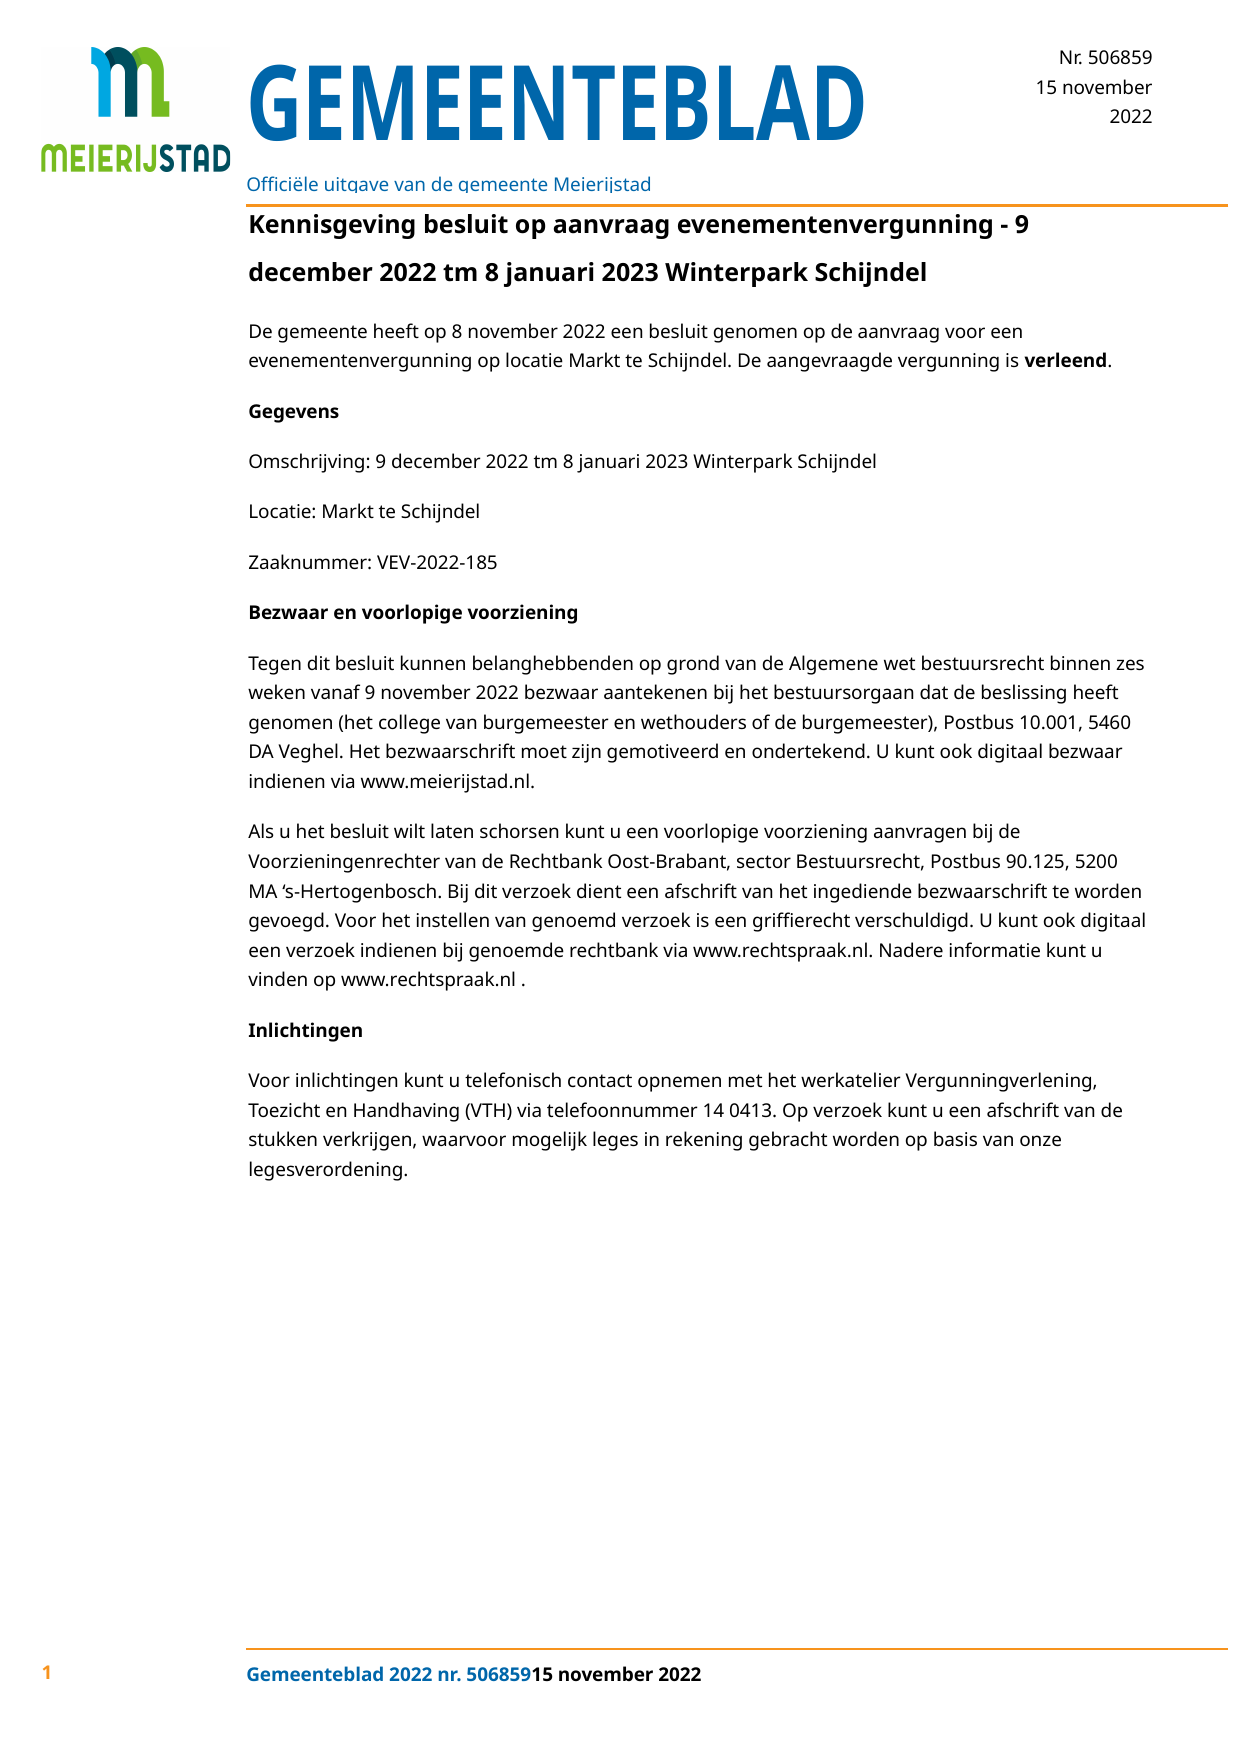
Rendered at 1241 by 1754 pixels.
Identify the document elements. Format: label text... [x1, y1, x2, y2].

text Gegevens [248, 398, 1152, 424]
text Kennisgeving besluit op aanvraag evenementenvergunning - 9 december 2022 tm 8 januari 2023 Winterpark Schijndel [248, 207, 1152, 288]
text De gemeente heeft op 8 november 2022 een besluit genomen op de aanvraag voor een evenementenvergunning op locatie Markt te Schijndel. De aangevraagde vergunning is verleend. [248, 318, 1152, 373]
text Als u het besluit wilt laten schorsen kunt u een voorlopige voorziening aanvragen bij de Voorzieningenrechter van de Rechtbank Oost-Brabant, sector Bestuursrecht, Postbus 90.125, 5200 MA ‘s-Hertogenbosch. Bij dit verzoek dient een afschrift van het ingediende bezwaarschrift te worden gevoegd. Voor het instellen van genoemd verzoek is een griffierecht verschuldigd. U kunt ook digitaal een verzoek indienen bij genoemde rechtbank via www.rechtspraak.nl. Nadere informatie kunt u vinden op www.rechtspraak.nl . [248, 819, 1152, 992]
text Inlichtingen [248, 1017, 1152, 1043]
text Locatie: Markt te Schijndel [248, 499, 1152, 524]
text Tegen dit besluit kunnen belanghebbenden op grond van de Algemene wet bestuursrecht binnen zes weken vanaf 9 november 2022 bezwaar aantekenen bij het bestuursorgaan dat de beslissing heeft genomen (het college van burgemeester en wethouders of de burgemeester), Postbus 10.001, 5460 DA Veghel. Het bezwaarschrift moet zijn gemotiveerd en ondertekend. U kunt ook digitaal bezwaar indienen via www.meierijstad.nl. [248, 650, 1152, 794]
text Omschrijving: 9 december 2022 tm 8 januari 2023 Winterpark Schijndel [248, 448, 1152, 474]
picture [41, 47, 231, 172]
text Zaaknummer: VEV-2022-185 [248, 549, 1152, 575]
text Bezwaar en voorlopige voorziening [248, 599, 1152, 625]
text Voor inlichtingen kunt u telefonisch contact opnemen met het werkatelier Vergunningverlening, Toezicht en Handhaving (VTH) via telefoonnummer 14 0413. Op verzoek kunt u een afschrift van de stukken verkrijgen, waarvoor mogelijk leges in rekening gebracht worden op basis van onze legesverordening. [248, 1067, 1152, 1182]
